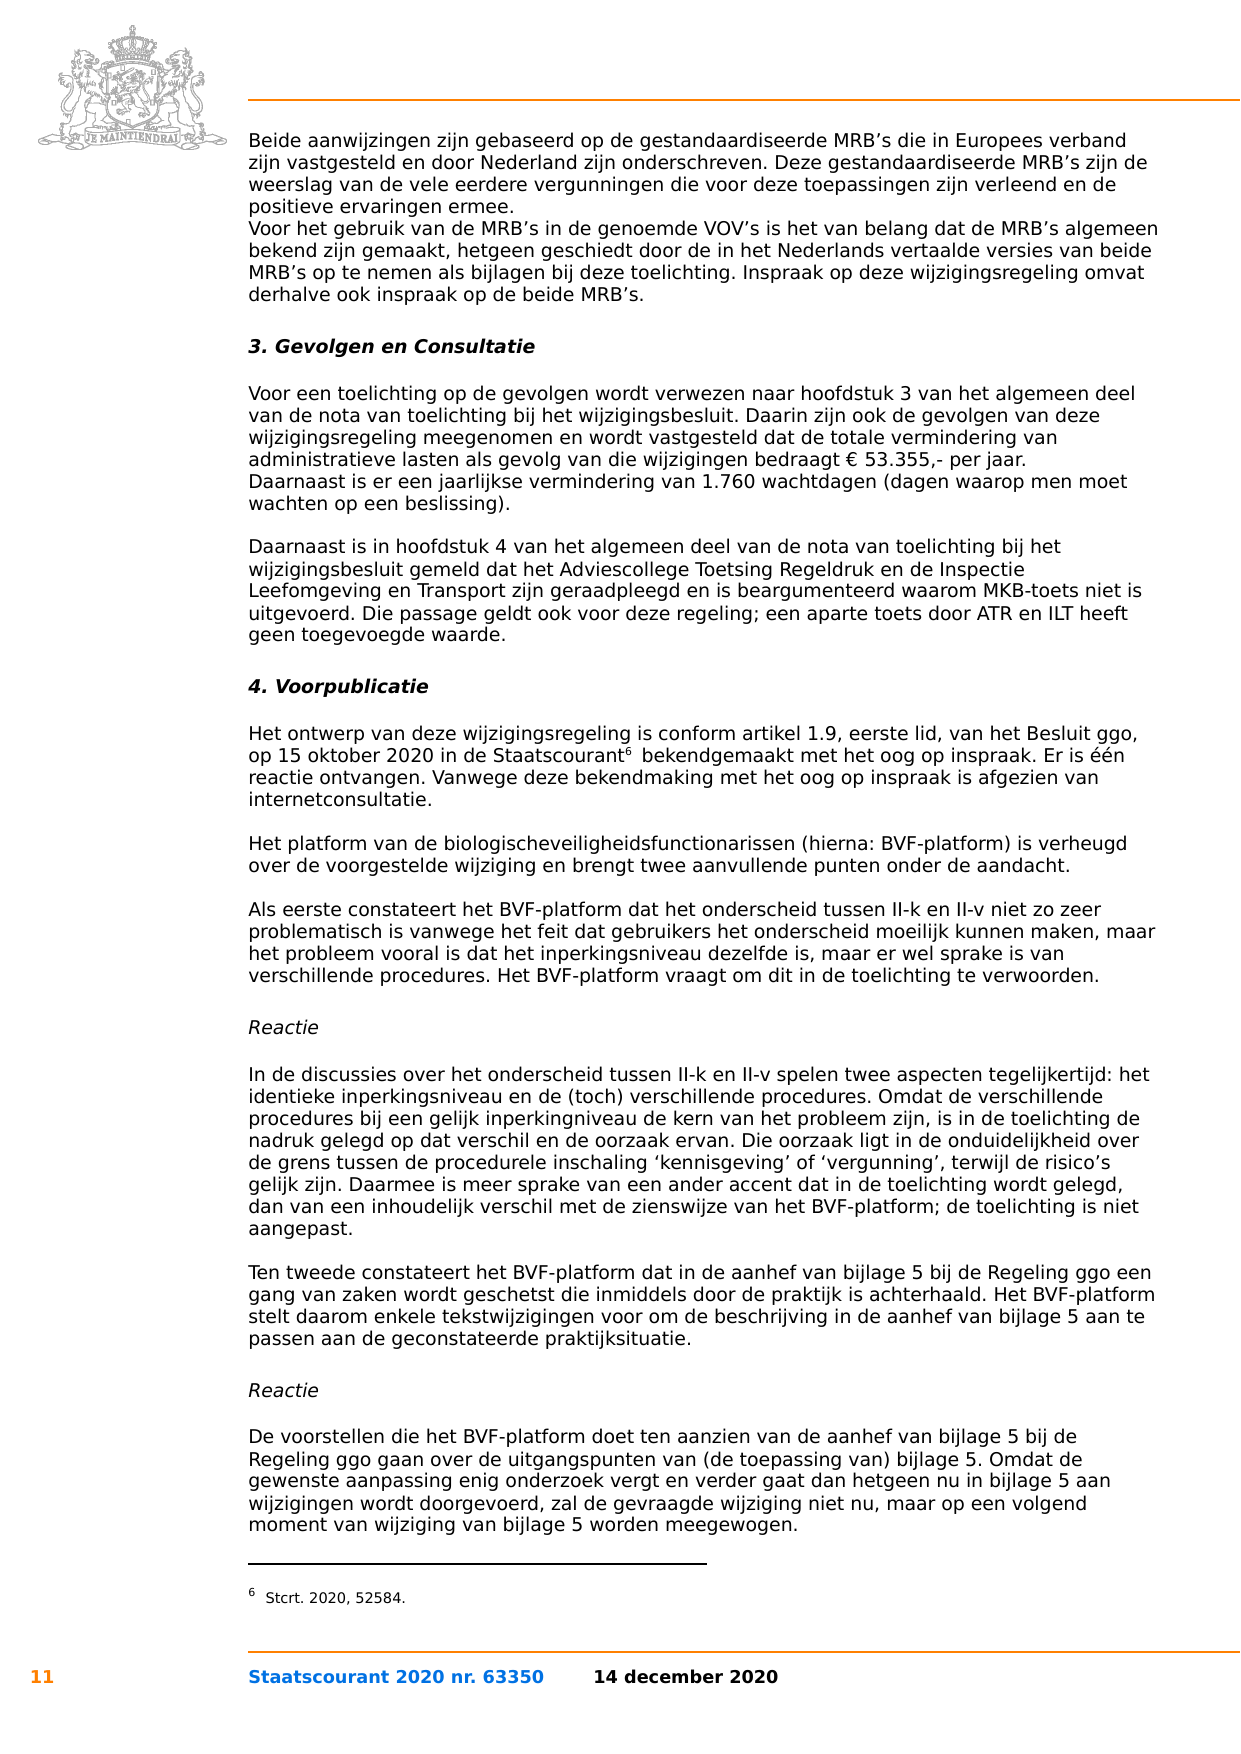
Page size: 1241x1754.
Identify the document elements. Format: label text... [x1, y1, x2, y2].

text Het platform van de biologischeveiligheidsfunctionarissen (hierna: BVF-platform) is verheugd over de voorgestelde wijziging en brengt twee aanvullende punten onder de aandacht. [248, 833, 1163, 877]
text Stcrt. 2020, 52584. [248, 1586, 1163, 1608]
text Ten tweede constateert het BVF-platform dat in de aanhef van bijlage 5 bij de Regeling ggo een gang van zaken wordt geschetst die inmiddels door de praktijk is achterhaald. Het BVF-platform stelt daarom enkele tekstwijzigingen voor om de beschrijving in de aanhef van bijlage 5 aan te passen aan de geconstateerde praktijksituatie. [248, 1262, 1163, 1349]
text Daarnaast is er een jaarlijkse vermindering van 1.760 wachtdagen (dagen waarop men moet wachten op een beslissing). [248, 471, 1163, 514]
subtitle 4. Voorpublicatie [248, 676, 1163, 698]
subtitle Reactie [248, 1379, 1163, 1401]
subtitle 3. Gevolgen en Consultatie [248, 336, 1163, 358]
text In de discussies over het onderscheid tussen II-k en II-v spelen twee aspecten tegelijkertijd: het identieke inperkingsniveau en de (toch) verschillende procedures. Omdat de verschillende procedures bij een gelijk inperkingniveau de kern van het probleem zijn, is in de toelichting de nadruk gelegd op dat verschil en de oorzaak ervan. Die oorzaak ligt in de onduidelijkheid over de grens tussen de procedurele inschaling ‘kennisgeving’ of ‘vergunning’, terwijl de risico’s gelijk zijn. Daarmee is meer sprake van een ander accent dat in de toelichting wordt gelegd, dan van een inhoudelijk verschil met de zienswijze van het BVF-platform; de toelichting is niet aangepast. [248, 1064, 1163, 1240]
picture [38, 25, 227, 150]
text Daarnaast is in hoofdstuk 4 van het algemeen deel van de nota van toelichting bij het wijzigingsbesluit gemeld dat het Adviescollege Toetsing Regeldruk en de Inspectie Leefomgeving en Transport zijn geraadpleegd en is beargumenteerd waarom MKB-toets niet is uitgevoerd. Die passage geldt ook voor deze regeling; een aparte toets door ATR en ILT heeft geen toegevoegde waarde. [248, 536, 1163, 646]
text Het ontwerp van deze wijzigingsregeling is conform artikel 1.9, eerste lid, van het Besluit ggo, op 15 oktober 2020 in de Staatscourant bekendgemaakt met het oog op inspraak. Er is één reactie ontvangen. Vanwege deze bekendmaking met het oog op inspraak is afgezien van internetconsultatie. [248, 723, 1163, 811]
subtitle Reactie [248, 1017, 1163, 1039]
text Als eerste constateert het BVF-platform dat het onderscheid tussen II-k en II-v niet zo zeer problematisch is vanwege het feit dat gebruikers het onderscheid moeilijk kunnen maken, maar het probleem vooral is dat het inperkingsniveau dezelfde is, maar er wel sprake is van verschillende procedures. Het BVF-platform vraagt om dit in de toelichting te verwoorden. [248, 899, 1163, 987]
text Voor een toelichting op de gevolgen wordt verwezen naar hoofdstuk 3 van het algemeen deel van de nota van toelichting bij het wijzigingsbesluit. Daarin zijn ook de gevolgen van deze wijzigingsregeling meegenomen en wordt vastgesteld dat de totale vermindering van administratieve lasten als gevolg van die wijzigingen bedraagt € 53.355,- per jaar. [248, 383, 1163, 471]
text Voor het gebruik van de MRB’s in de genoemde VOV’s is het van belang dat de MRB’s algemeen bekend zijn gemaakt, hetgeen geschiedt door de in het Nederlands vertaalde versies van beide MRB’s op te nemen als bijlagen bij deze toelichting. Inspraak op deze wijzigingsregeling omvat derhalve ook inspraak op de beide MRB’s. [248, 218, 1163, 306]
text Beide aanwijzingen zijn gebaseerd op de gestandaardiseerde MRB’s die in Europees verband zijn vastgesteld en door Nederland zijn onderschreven. Deze gestandaardiseerde MRB’s zijn de weerslag van de vele eerdere vergunningen die voor deze toepassingen zijn verleend en de positieve ervaringen ermee. [248, 130, 1163, 218]
text De voorstellen die het BVF-platform doet ten aanzien van de aanhef van bijlage 5 bij de Regeling ggo gaan over de uitgangspunten van (de toepassing van) bijlage 5. Omdat de gewenste aanpassing enig onderzoek vergt en verder gaat dan hetgeen nu in bijlage 5 aan wijzigingen wordt doorgevoerd, zal de gevraagde wijziging niet nu, maar op een volgend moment van wijziging van bijlage 5 worden meegewogen. [248, 1426, 1163, 1536]
